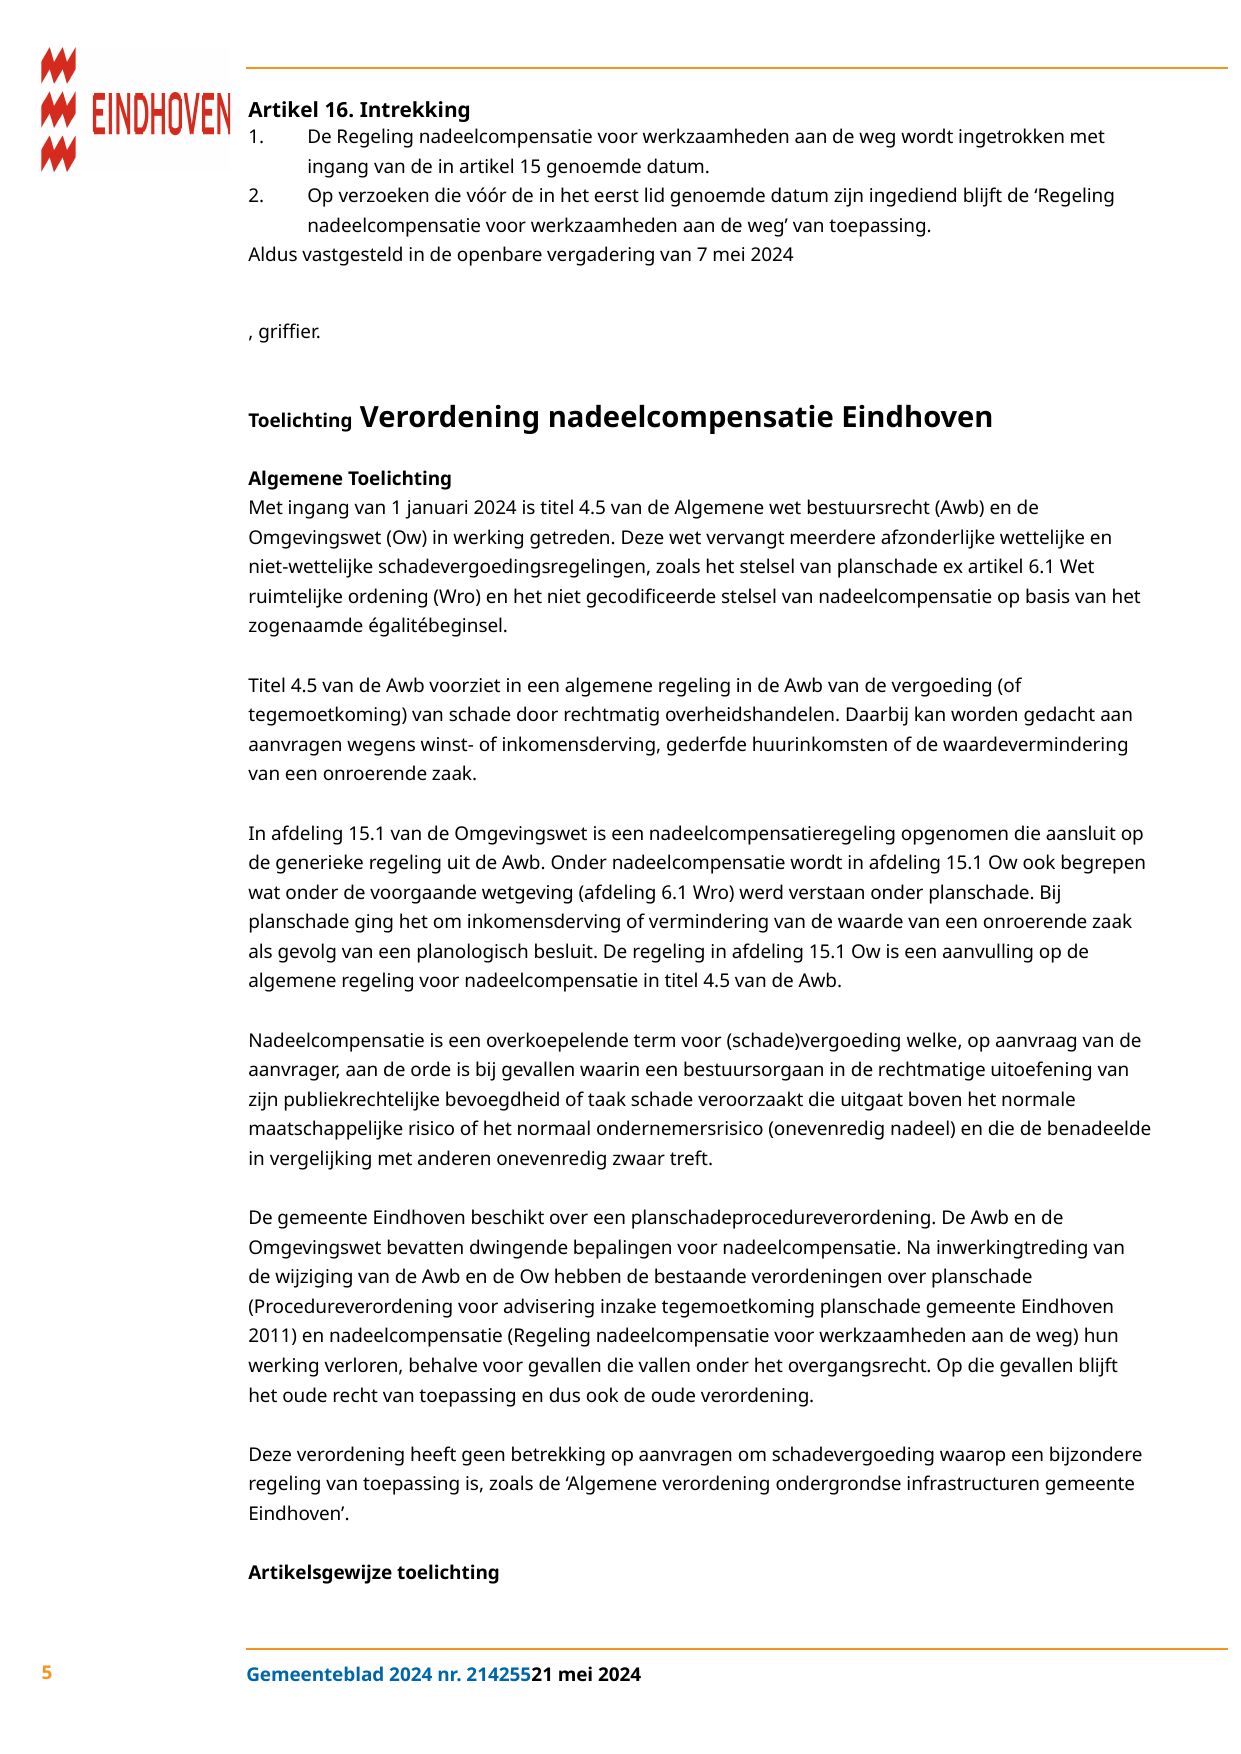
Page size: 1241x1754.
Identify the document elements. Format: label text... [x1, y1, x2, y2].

list De Regeling nadeelcompensatie voor werkzaamheden aan de weg wordt ingetrokken met ingang van de in artikel 15 genoemde datum. [248, 123, 1152, 178]
list Op verzoeken die vóór de in het eerst lid genoemde datum zijn ingediend blijft de ‘Regeling nadeelcompensatie voor werkzaamheden aan de weg’ van toepassing. [248, 182, 1152, 238]
text Artikel 16. Intrekking [248, 95, 1152, 123]
text Met ingang van 1 januari 2024 is titel 4.5 van de Algemene wet bestuursrecht (Awb) en de Omgevingswet (Ow) in werking getreden. Deze wet vervangt meerdere afzonderlijke wettelijke en niet-wettelijke schadevergoedingsregelingen, zoals het stelsel van planschade ex artikel 6.1 Wet ruimtelijke ordening (Wro) en het niet gecodificeerde stelsel van nadeelcompensatie op basis van het zogenaamde égalitébeginsel. [248, 494, 1152, 638]
picture [41, 47, 231, 172]
text Algemene Toelichting [248, 465, 1152, 491]
text Toelichting Verordening nadeelcompensatie Eindhoven [248, 396, 1152, 436]
text De gemeente Eindhoven beschikt over een planschadeprocedureverordening. De Awb en de Omgevingswet bevatten dwingende bepalingen voor nadeelcompensatie. Na inwerkingtreding van de wijziging van de Awb en de Ow hebben de bestaande verordeningen over planschade (Procedureverordening voor advisering inzake tegemoetkoming planschade gemeente Eindhoven 2011) en nadeelcompensatie (Regeling nadeelcompensatie voor werkzaamheden aan de weg) hun werking verloren, behalve voor gevallen die vallen onder het overgangsrecht. Op die gevallen blijft het oude recht van toepassing en dus ook de oude verordening. [248, 1204, 1152, 1408]
text Artikelsgewijze toelichting [248, 1559, 1152, 1585]
text Aldus vastgesteld in de openbare vergadering van 7 mei 2024 [248, 242, 1152, 267]
text In afdeling 15.1 van de Omgevingswet is een nadeelcompensatieregeling opgenomen die aansluit op de generieke regeling uit de Awb. Onder nadeelcompensatie wordt in afdeling 15.1 Ow ook begrepen wat onder de voorgaande wetgeving (afdeling 6.1 Wro) werd verstaan onder planschade. Bij planschade ging het om inkomensderving of vermindering van de waarde van een onroerende zaak als gevolg van een planologisch besluit. De regeling in afdeling 15.1 Ow is een aanvulling op de algemene regeling voor nadeelcompensatie in titel 4.5 van de Awb. [248, 820, 1152, 993]
text , griffier. [248, 319, 1152, 344]
text Deze verordening heeft geen betrekking op aanvragen om schadevergoeding waarop een bijzondere regeling van toepassing is, zoals de ‘Algemene verordening ondergrondse infrastructuren gemeente Eindhoven’. [248, 1441, 1152, 1526]
text Titel 4.5 van de Awb voorziet in een algemene regeling in de Awb van de vergoeding (of tegemoetkoming) van schade door rechtmatig overheidshandelen. Daarbij kan worden gedacht aan aanvragen wegens winst- of inkomensderving, gederfde huurinkomsten of de waardevermindering van een onroerende zaak. [248, 672, 1152, 786]
text Nadeelcompensatie is een overkoepelende term voor (schade)vergoeding welke, op aanvraag van de aanvrager, aan de orde is bij gevallen waarin een bestuursorgaan in de rechtmatige uitoefening van zijn publiekrechtelijke bevoegdheid of taak schade veroorzaakt die uitgaat boven het normale maatschappelijke risico of het normaal ondernemersrisico (onevenredig nadeel) en die de benadeelde in vergelijking met anderen onevenredig zwaar treft. [248, 1027, 1152, 1171]
